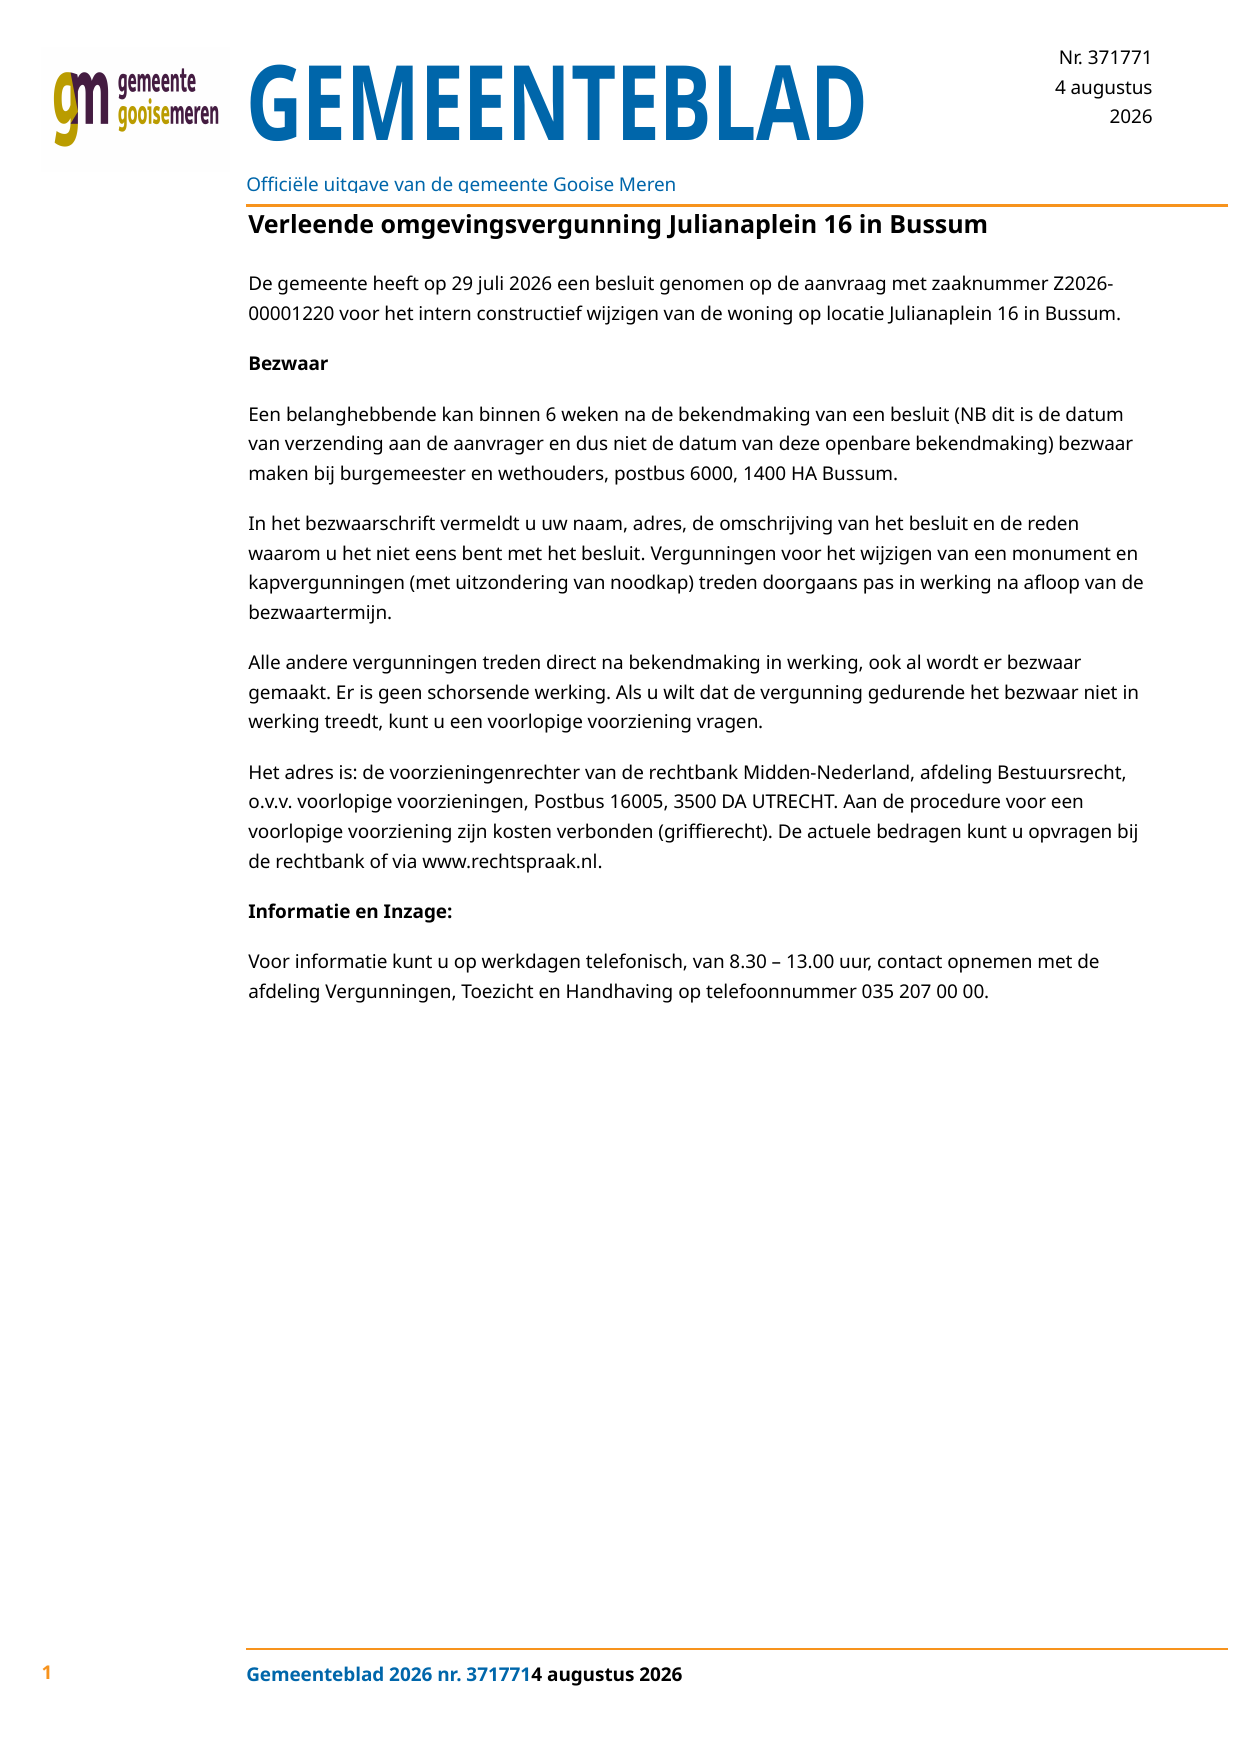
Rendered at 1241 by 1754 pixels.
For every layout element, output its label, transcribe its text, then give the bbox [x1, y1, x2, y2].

picture [41, 47, 231, 172]
text Bezwaar [248, 350, 1152, 376]
text Alle andere vergunningen treden direct na bekendmaking in werking, ook al wordt er bezwaar gemaakt. Er is geen schorsende werking. Als u wilt dat de vergunning gedurende het bezwaar niet in werking treedt, kunt u een voorlopige voorziening vragen. [248, 649, 1152, 734]
text Verleende omgevingsvergunning Julianaplein 16 in Bussum [248, 207, 1152, 241]
text In het bezwaarschrift vermeldt u uw naam, adres, de omschrijving van het besluit en de reden waarom u het niet eens bent met het besluit. Vergunningen voor het wijzigen van een monument en kapvergunningen (met uitzondering van noodkap) treden doorgaans pas in werking na afloop van de bezwaartermijn. [248, 510, 1152, 625]
text Informatie en Inzage: [248, 898, 1152, 924]
text De gemeente heeft op 29 juli 2026 een besluit genomen op de aanvraag met zaaknummer Z2026-00001220 voor het intern constructief wijzigen van de woning op locatie Julianaplein 16 in Bussum. [248, 270, 1152, 326]
text Het adres is: de voorzieningenrechter van de rechtbank Midden-Nederland, afdeling Bestuursrecht, o.v.v. voorlopige voorzieningen, Postbus 16005, 3500 DA UTRECHT. Aan de procedure voor een voorlopige voorziening zijn kosten verbonden (griffierecht). De actuele bedragen kunt u opvragen bij de rechtbank of via www.rechtspraak.nl. [248, 759, 1152, 873]
text Een belanghebbende kan binnen 6 weken na de bekendmaking van een besluit (NB dit is de datum van verzending aan de aanvrager en dus niet de datum van deze openbare bekendmaking) bezwaar maken bij burgemeester en wethouders, postbus 6000, 1400 HA Bussum. [248, 401, 1152, 486]
text Voor informatie kunt u op werkdagen telefonisch, van 8.30 – 13.00 uur, contact opnemen met de afdeling Vergunningen, Toezicht en Handhaving op telefoonnummer 035 207 00 00. [248, 949, 1152, 1004]
